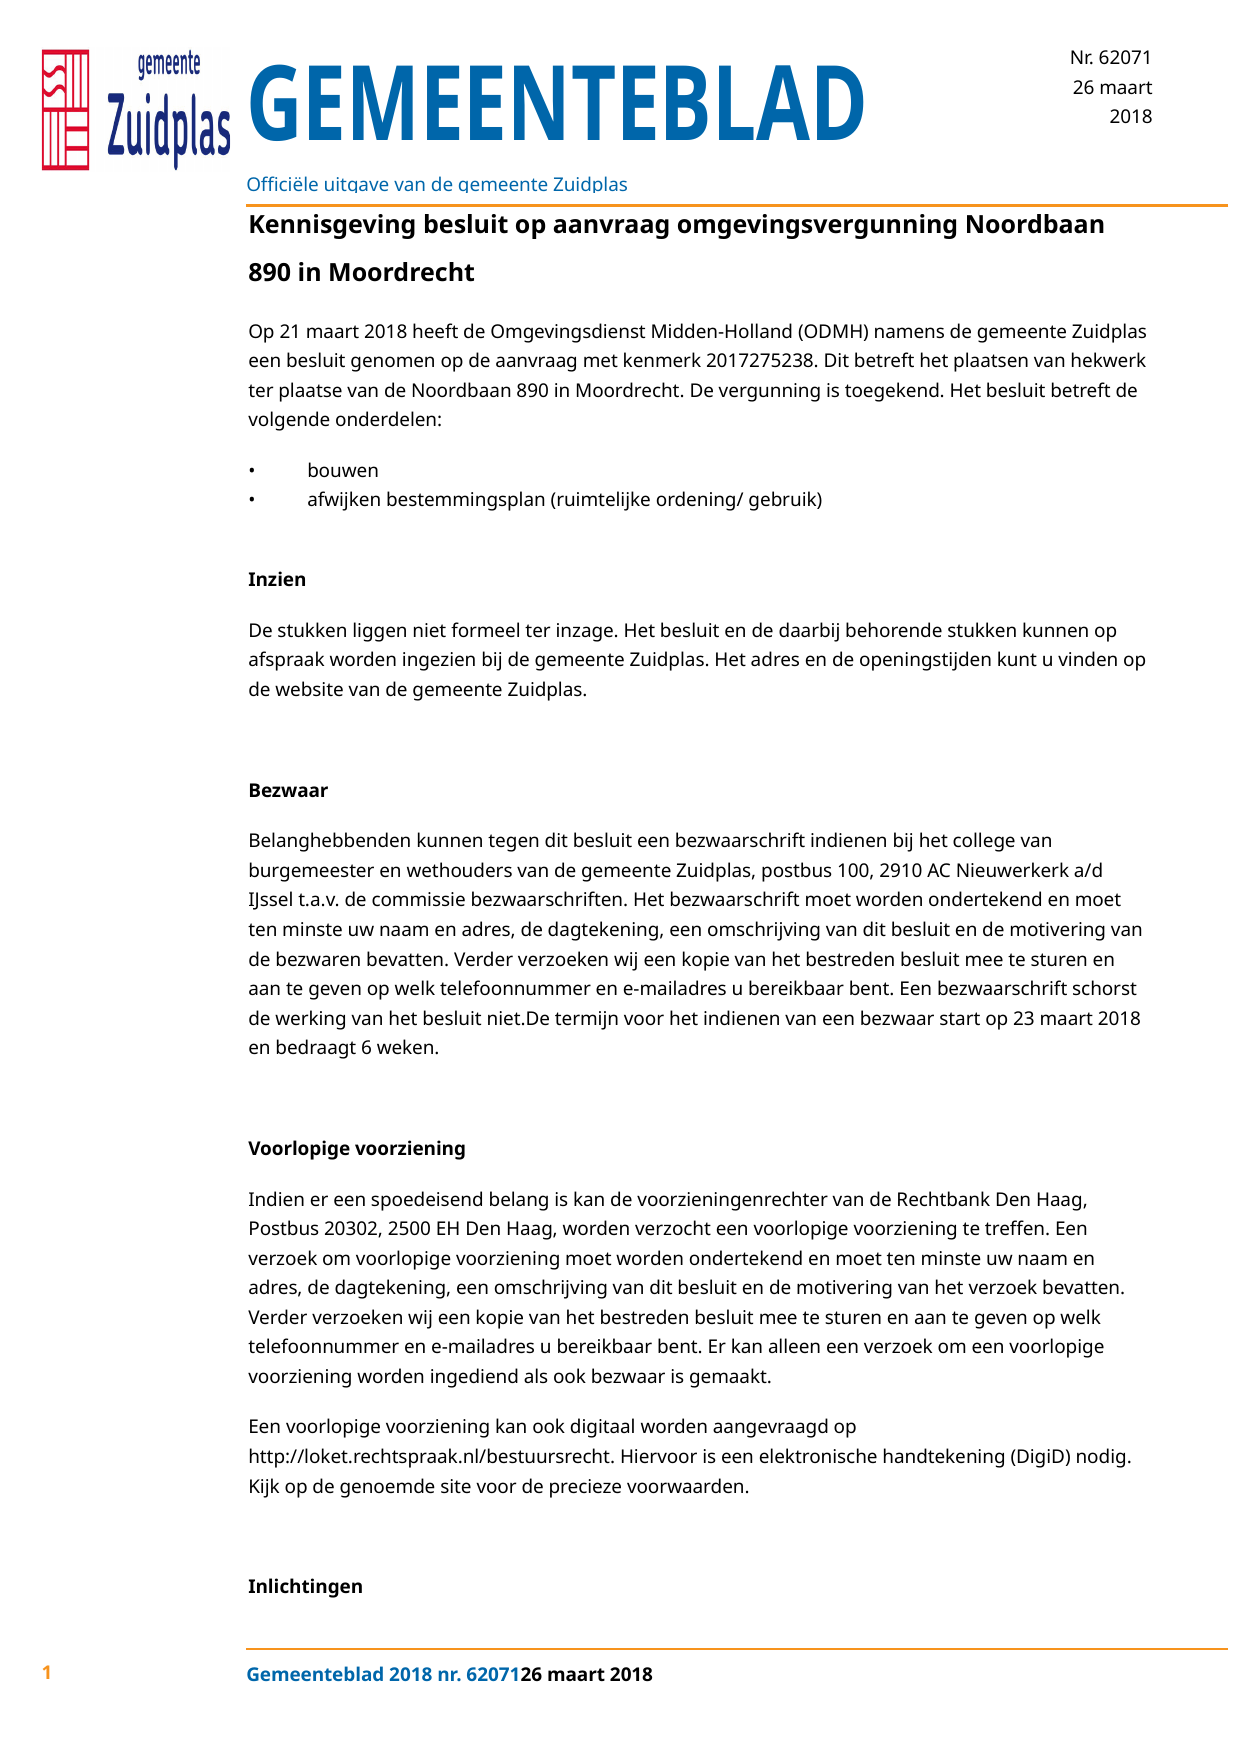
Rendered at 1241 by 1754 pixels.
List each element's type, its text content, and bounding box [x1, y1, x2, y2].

text Op 21 maart 2018 heeft de Omgevingsdienst Midden-Holland (ODMH) namens de gemeente Zuidplas een besluit genomen op de aanvraag met kenmerk 2017275238. Dit betreft het plaatsen van hekwerk ter plaatse van de Noordbaan 890 in Moordrecht. De vergunning is toegekend. Het besluit betreft de volgende onderdelen: [248, 318, 1152, 432]
list bouwen [248, 457, 1152, 483]
text Belanghebbenden kunnen tegen dit besluit een bezwaarschrift indienen bij het college van burgemeester en wethouders van de gemeente Zuidplas, postbus 100, 2910 AC Nieuwerkerk a/d IJssel t.a.v. de commissie bezwaarschriften. Het bezwaarschrift moet worden ondertekend en moet ten minste uw naam en adres, de dagtekening, een omschrijving van dit besluit en de motivering van de bezwaren bevatten. Verder verzoeken wij een kopie van het bestreden besluit mee te sturen en aan te geven op welk telefoonnummer en e-mailadres u bereikbaar bent. Een bezwaarschrift schorst de werking van het besluit niet.De termijn voor het indienen van een bezwaar start op 23 maart 2018 en bedraagt 6 weken. [248, 827, 1152, 1060]
text Bezwaar [248, 777, 1152, 803]
picture [41, 47, 231, 172]
text Een voorlopige voorziening kan ook digitaal worden aangevraagd op http://loket.rechtspraak.nl/bestuursrecht. Hiervoor is een elektronische handtekening (DigiD) nodig. Kijk op de genoemde site voor de precieze voorwaarden. [248, 1414, 1152, 1499]
text Inzien [248, 567, 1152, 592]
text Indien er een spoedeisend belang is kan de voorzieningenrechter van de Rechtbank Den Haag, Postbus 20302, 2500 EH Den Haag, worden verzocht een voorlopige voorziening te treffen. Een verzoek om voorlopige voorziening moet worden ondertekend en moet ten minste uw naam en adres, de dagtekening, een omschrijving van dit besluit en de motivering van het verzoek bevatten. Verder verzoeken wij een kopie van het bestreden besluit mee te sturen en aan te geven op welk telefoonnummer en e-mailadres u bereikbaar bent. Er kan alleen een verzoek om een voorlopige voorziening worden ingediend als ook bezwaar is gemaakt. [248, 1186, 1152, 1389]
text De stukken liggen niet formeel ter inzage. Het besluit en de daarbij behorende stukken kunnen op afspraak worden ingezien bij de gemeente Zuidplas. Het adres en de openingstijden kunt u vinden op de website van de gemeente Zuidplas. [248, 617, 1152, 702]
text Inlichtingen [248, 1574, 1152, 1599]
list afwijken bestemmingsplan (ruimtelijke ordening/ gebruik) [248, 487, 1152, 512]
text Kennisgeving besluit op aanvraag omgevingsvergunning Noordbaan 890 in Moordrecht [248, 207, 1152, 288]
text Voorlopige voorziening [248, 1135, 1152, 1161]
